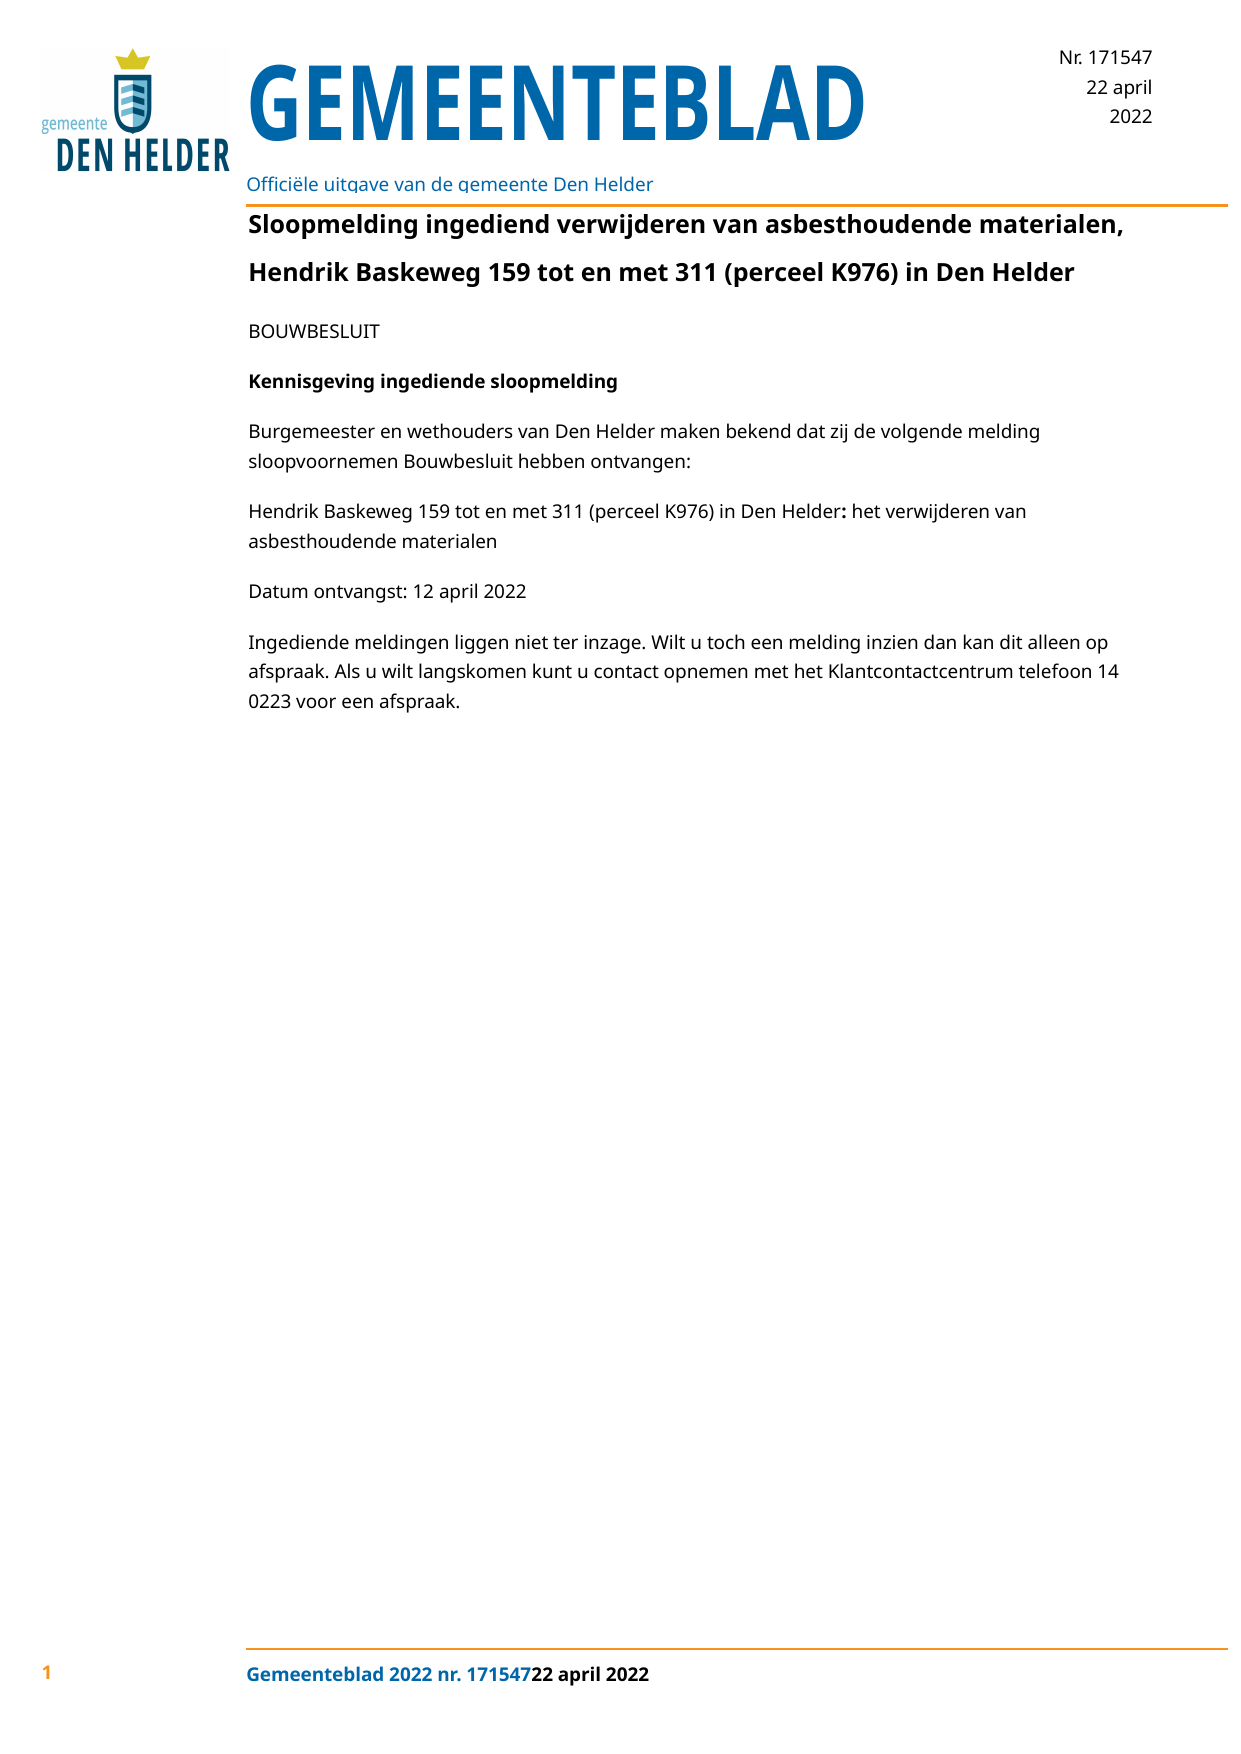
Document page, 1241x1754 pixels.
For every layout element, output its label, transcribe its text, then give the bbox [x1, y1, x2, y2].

picture [100, 154, 106, 172]
picture [220, 160, 224, 172]
text Datum ontvangst: 12 april 2022 [248, 579, 1152, 604]
text BOUWBESLUIT [248, 318, 1152, 344]
text Ingediende meldingen liggen niet ter inzage. Wilt u toch een melding inzien dan kan dit alleen op afspraak. Als u wilt langskomen kunt u contact opnemen met het Klantcontactcentrum telefoon 14 0223 voor een afspraak. [248, 629, 1152, 714]
picture [41, 47, 231, 172]
text Sloopmelding ingediend verwijderen van asbesthoudende materialen, Hendrik Baskeweg 159 tot en met 311 (perceel K976) in Den Helder [248, 207, 1152, 288]
text Kennisgeving ingediende sloopmelding [248, 368, 1152, 394]
picture [63, 144, 68, 165]
picture [182, 144, 187, 165]
text Burgemeester en wethouders van Den Helder maken bekend dat zij de volgende melding sloopvoornemen Bouwbesluit hebben ontvangen: [248, 419, 1152, 474]
picture [130, 157, 135, 172]
text Hendrik Baskeweg 159 tot en met 311 (perceel K976) in Den Helder: het verwijderen van asbesthoudende materialen [248, 499, 1152, 554]
